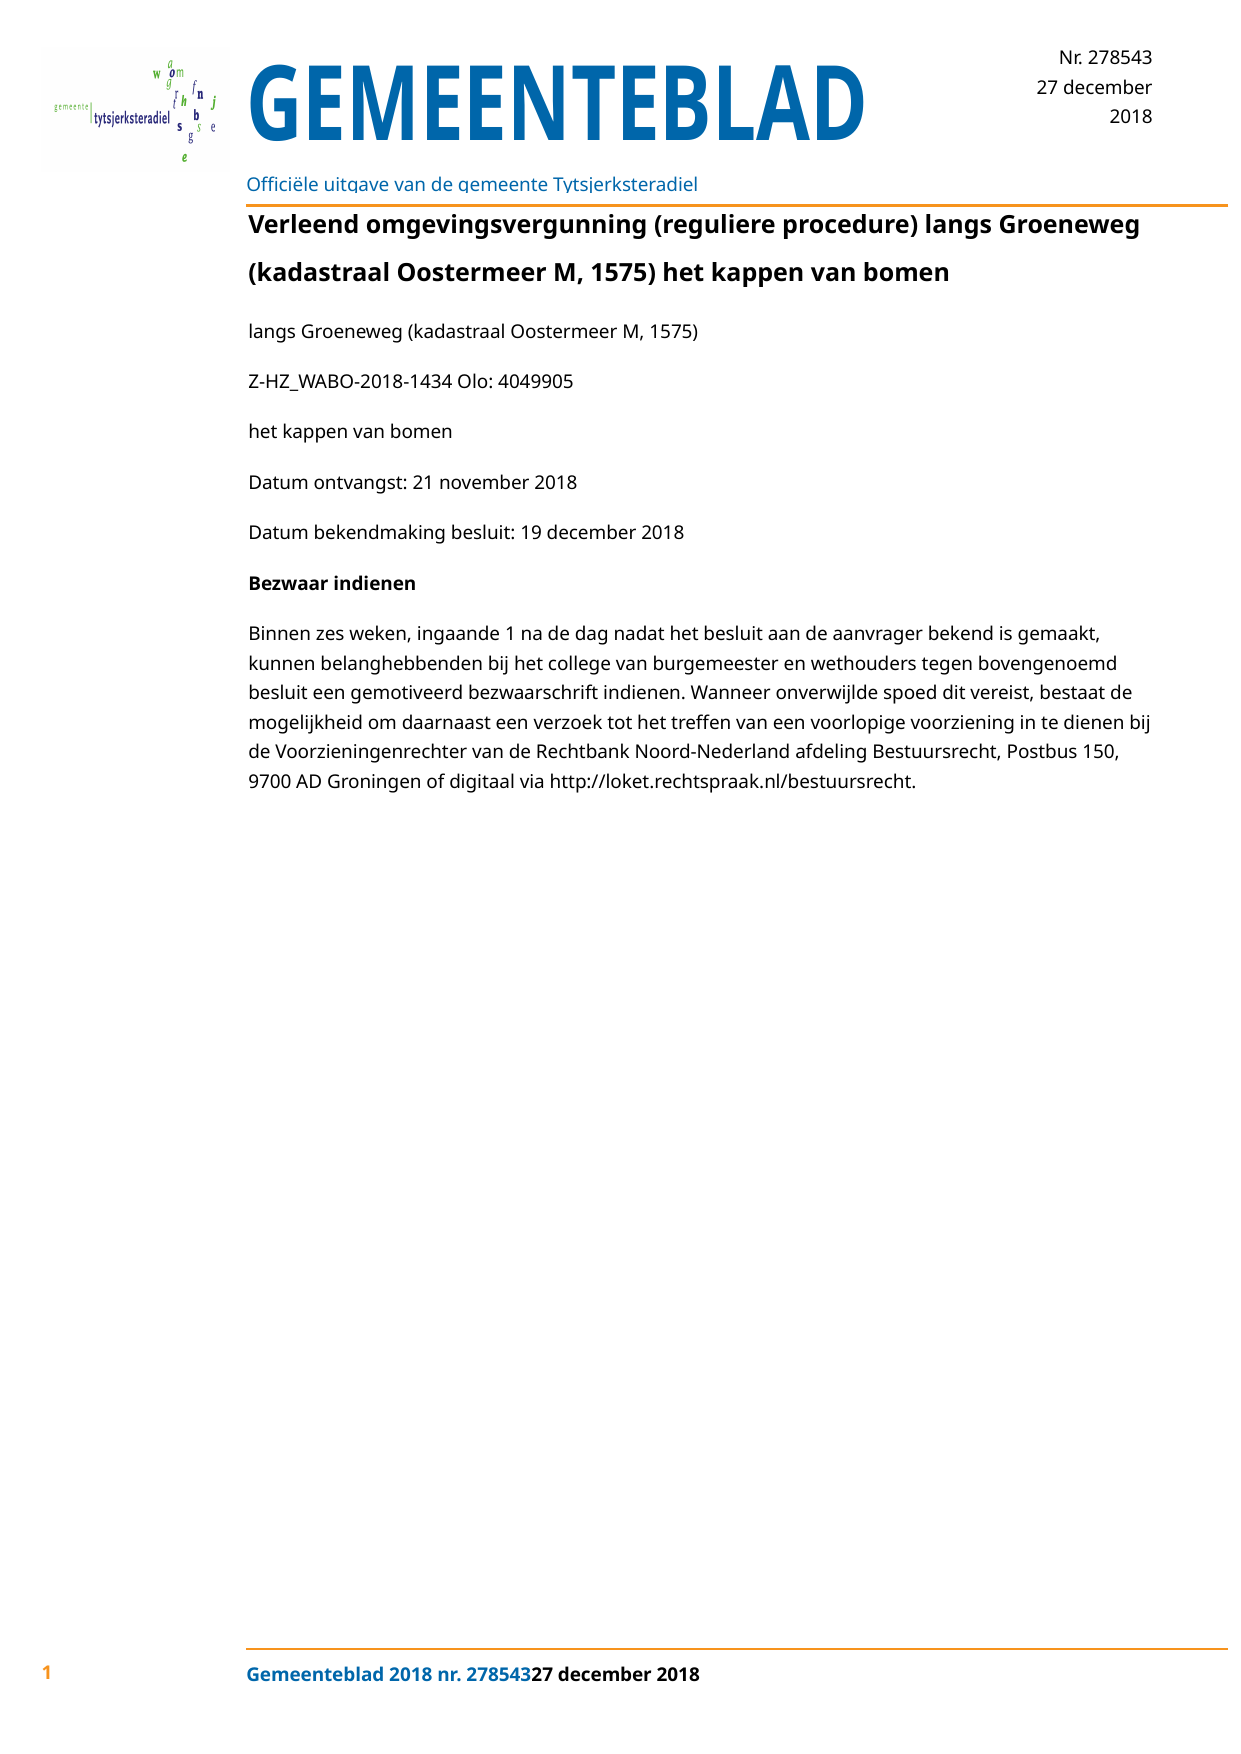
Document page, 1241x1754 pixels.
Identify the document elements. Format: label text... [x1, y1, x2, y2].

text het kappen van bomen [248, 419, 1152, 444]
text Bezwaar indienen [248, 570, 1152, 596]
picture [41, 47, 231, 172]
text Z-HZ_WABO-2018-1434 Olo: 4049905 [248, 368, 1152, 394]
text Binnen zes weken, ingaande 1 na de dag nadat het besluit aan de aanvrager bekend is gemaakt, kunnen belanghebbenden bij het college van burgemeester en wethouders tegen bovengenoemd besluit een gemotiveerd bezwaarschrift indienen. Wanneer onverwijlde spoed dit vereist, bestaat de mogelijkheid om daarnaast een verzoek tot het treffen van een voorlopige voorziening in te dienen bij de Voorzieningenrechter van de Rechtbank Noord-Nederland afdeling Bestuursrecht, Postbus 150, 9700 AD Groningen of digitaal via http://loket.rechtspraak.nl/bestuursrecht. [248, 620, 1152, 794]
text Verleend omgevingsvergunning (reguliere procedure) langs Groeneweg (kadastraal Oostermeer M, 1575) het kappen van bomen [248, 207, 1152, 288]
text langs Groeneweg (kadastraal Oostermeer M, 1575) [248, 318, 1152, 344]
text Datum ontvangst: 21 november 2018 [248, 469, 1152, 495]
text Datum bekendmaking besluit: 19 december 2018 [248, 519, 1152, 545]
